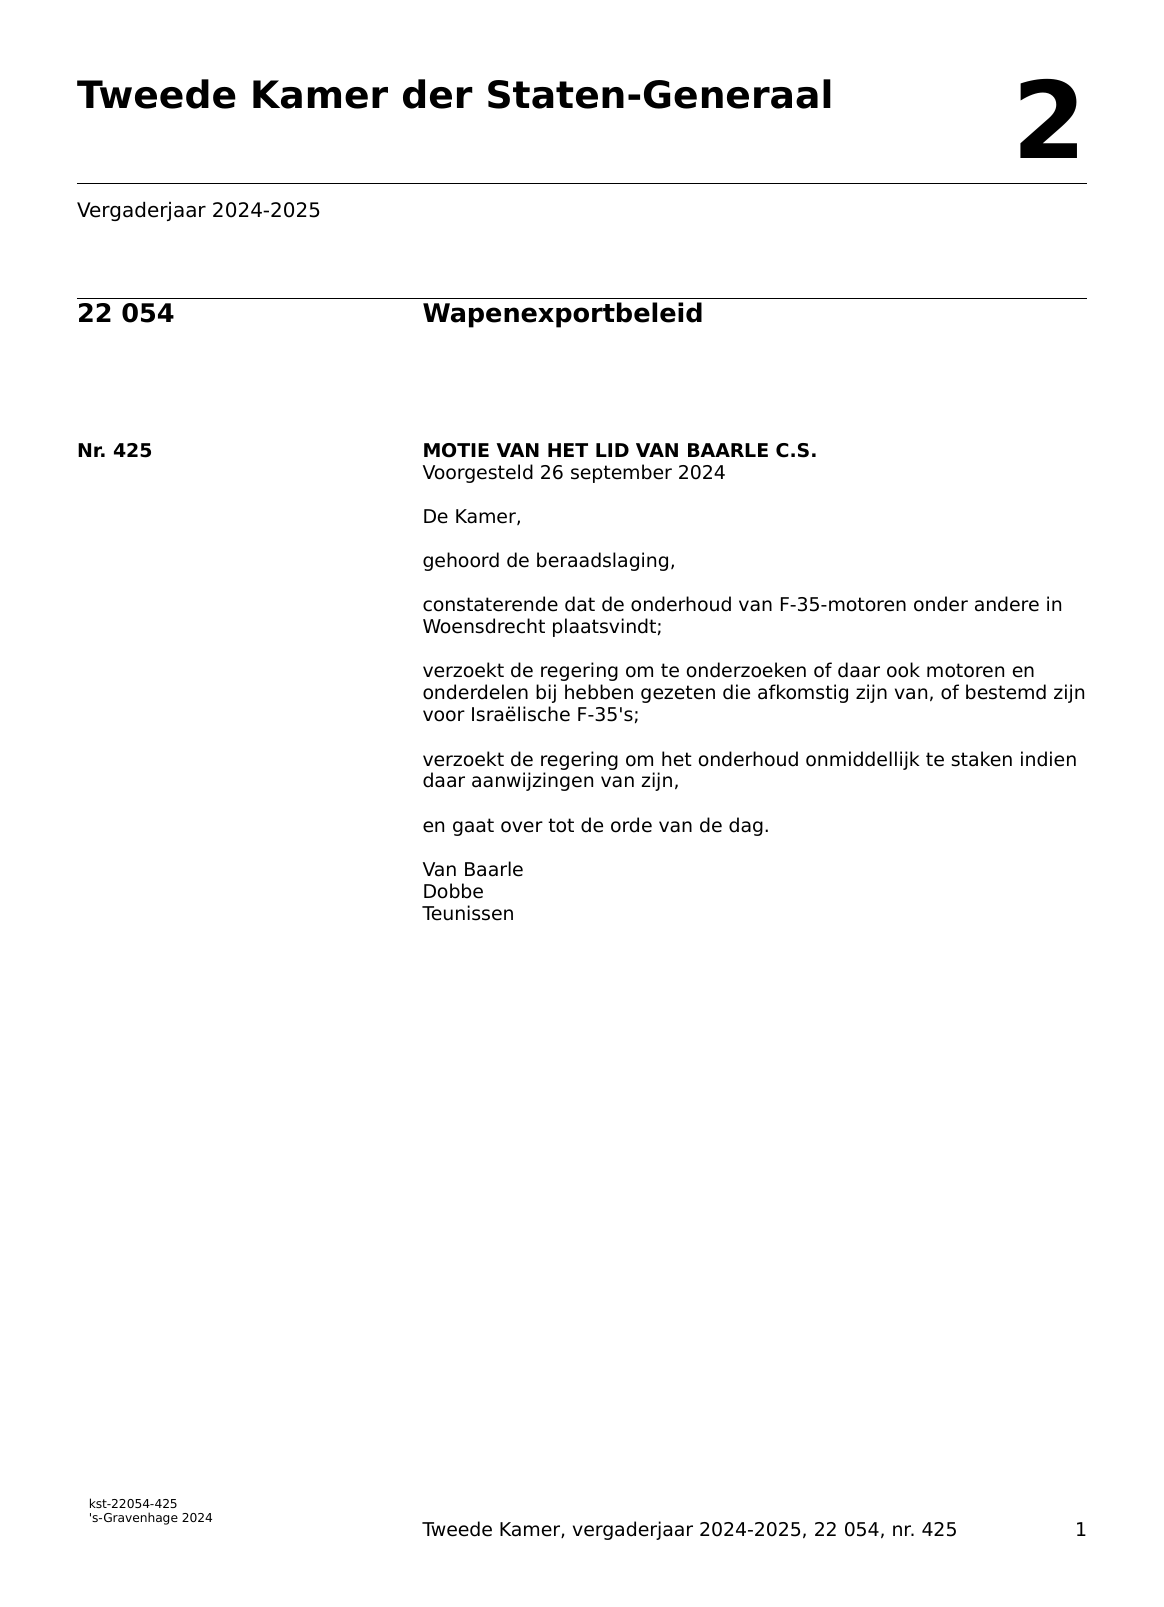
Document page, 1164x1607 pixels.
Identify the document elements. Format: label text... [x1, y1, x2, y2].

text kst-22054-425 [88, 1497, 323, 1511]
text en gaat over tot de orde van de dag. [422, 814, 1087, 837]
table_header 2 [886, 59, 1087, 183]
text verzoekt de regering om te onderzoeken of daar ook motoren en onderdelen bij hebben gezeten die afkomstig zijn van, of bestemd zijn voor Israëlische F-35's; [422, 660, 1087, 726]
text Voorgesteld 26 september 2024 [422, 462, 1087, 484]
text constaterende dat de onderhoud van F-35-motoren onder andere in Woensdrecht plaatsvindt; [422, 594, 1087, 638]
subtitle Nr. 425 MOTIE VAN HET LID VAN BAARLE C.S. [77, 440, 1087, 462]
text gehoord de beraadslaging, [422, 550, 1087, 572]
text 's-Gravenhage 2024 [88, 1511, 323, 1525]
text Teunissen [422, 903, 1087, 925]
text Dobbe [422, 881, 1087, 903]
subtitle 22 054 Wapenexportbeleid [77, 299, 1087, 329]
text Van Baarle [422, 859, 1087, 881]
text De Kamer, [422, 506, 1087, 528]
table_header Tweede Kamer der Staten-Generaal [77, 59, 886, 183]
table_cell Vergaderjaar 2024-2025 [77, 184, 1087, 298]
text verzoekt de regering om het onderhoud onmiddellijk te staken indien daar aanwijzingen van zijn, [422, 748, 1087, 792]
